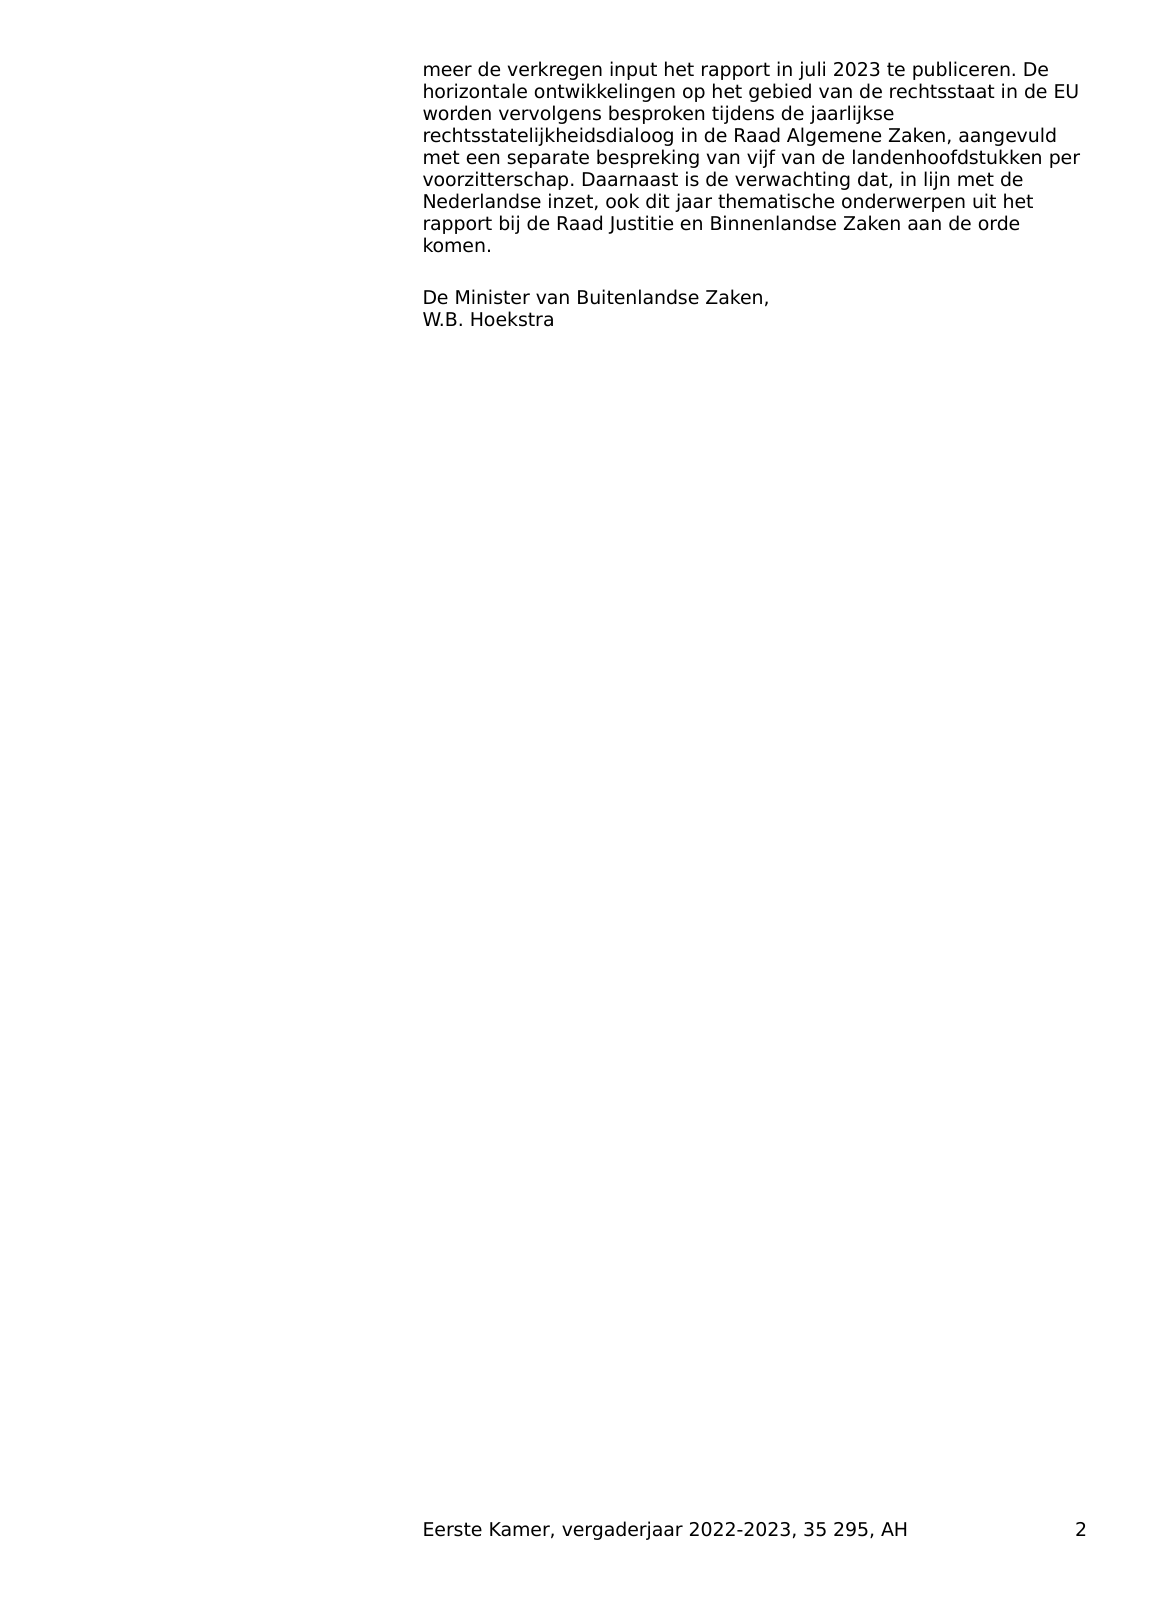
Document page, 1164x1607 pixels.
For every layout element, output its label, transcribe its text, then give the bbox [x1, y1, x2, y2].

text De Minister van Buitenlandse Zaken, W.B. Hoekstra [422, 287, 1087, 331]
text meer de verkregen input het rapport in juli 2023 te publiceren. De horizontale ontwikkelingen op het gebied van de rechtsstaat in de EU worden vervolgens besproken tijdens de jaarlijkse rechtsstatelijkheidsdialoog in de Raad Algemene Zaken, aangevuld met een separate bespreking van vijf van de landenhoofdstukken per voorzitterschap. Daarnaast is de verwachting dat, in lijn met de Nederlandse inzet, ook dit jaar thematische onderwerpen uit het rapport bij de Raad Justitie en Binnenlandse Zaken aan de orde komen. [422, 59, 1087, 257]
